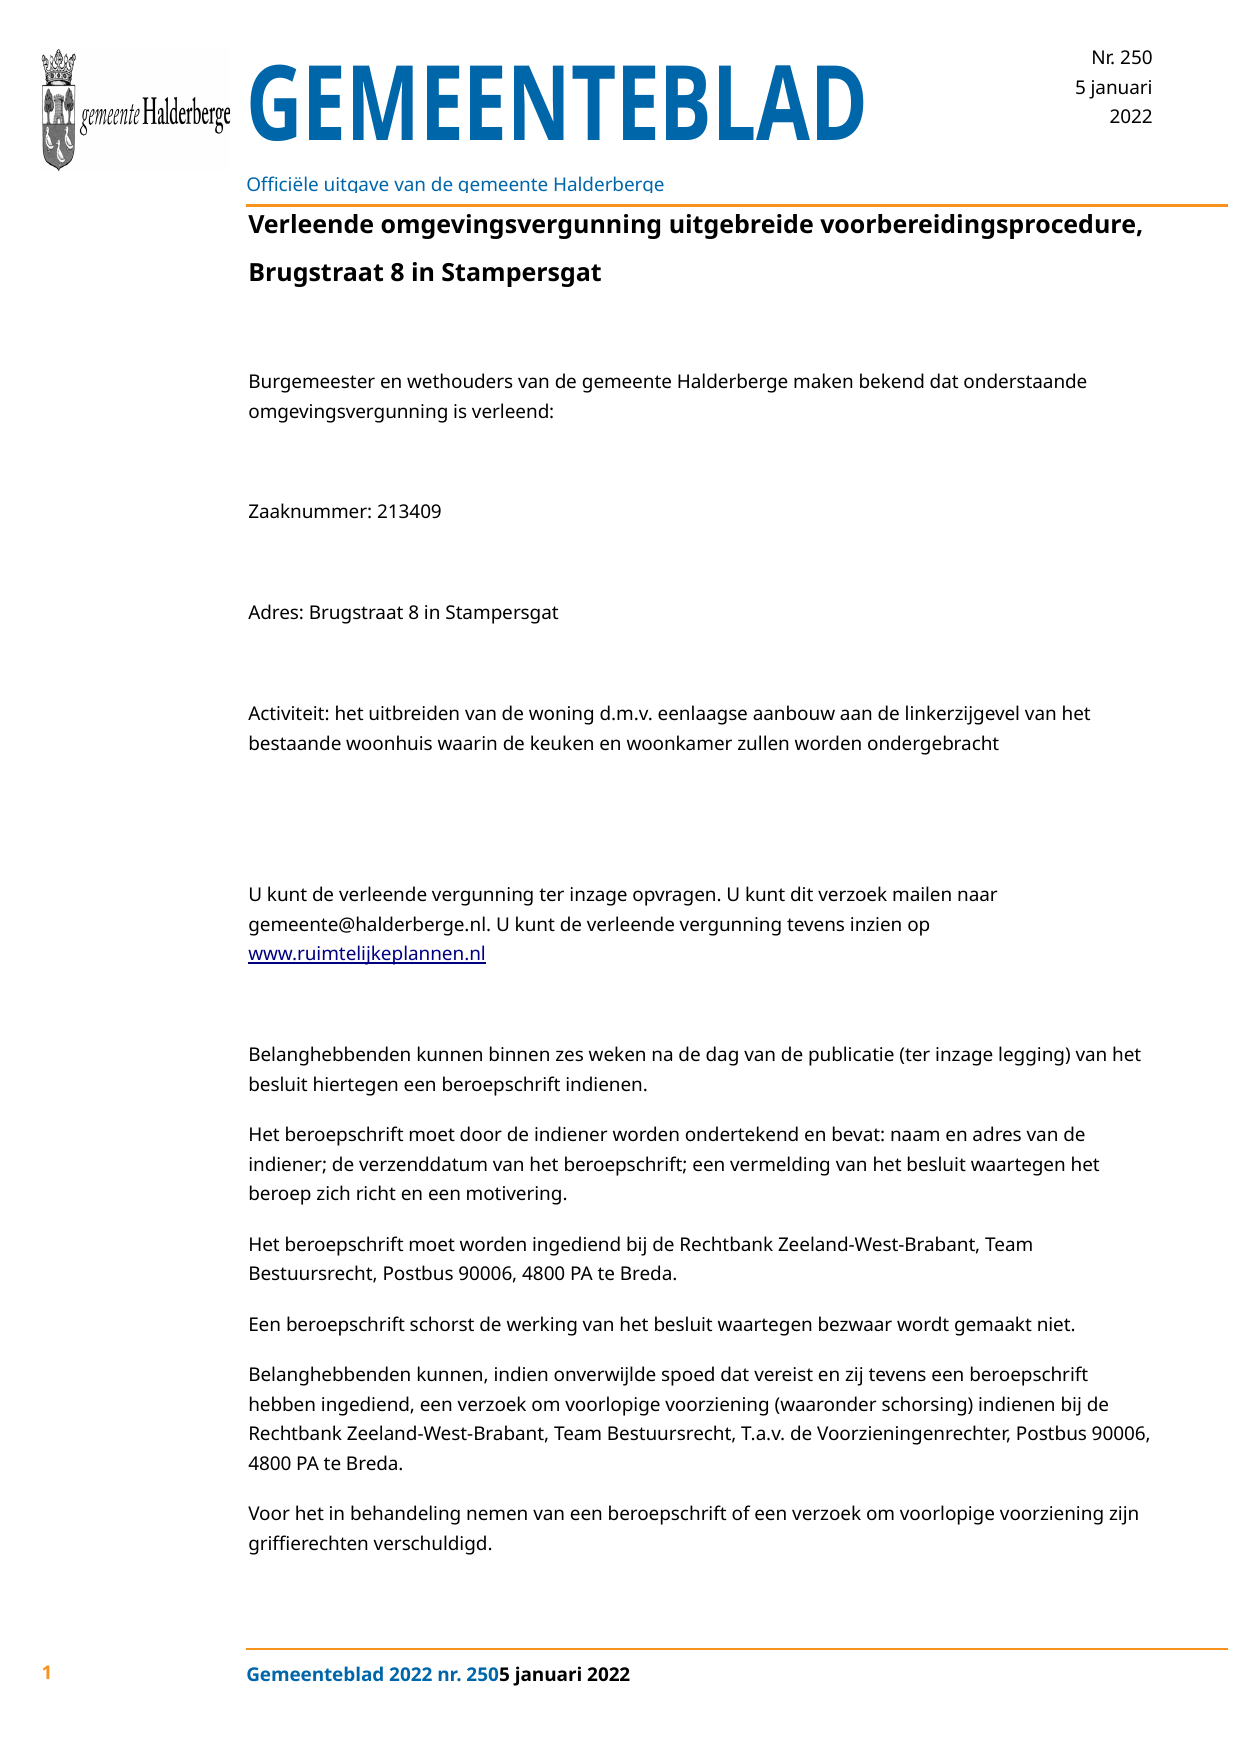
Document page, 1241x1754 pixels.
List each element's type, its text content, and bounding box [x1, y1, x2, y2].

text Adres: Brugstraat 8 in Stampersgat [248, 599, 1152, 625]
text Activiteit: het uitbreiden van de woning d.m.v. eenlaagse aanbouw aan de linkerzijgevel van het bestaande woonhuis waarin de keuken en woonkamer zullen worden ondergebracht [248, 700, 1152, 756]
text Het beroepschrift moet door de indiener worden ondertekend en bevat: naam en adres van de indiener; de verzenddatum van het beroepschrift; een vermelding van het besluit waartegen het beroep zich richt en een motivering. [248, 1121, 1152, 1206]
text Het beroepschrift moet worden ingediend bij de Rechtbank Zeeland-West-Brabant, Team Bestuursrecht, Postbus 90006, 4800 PA te Breda. [248, 1231, 1152, 1286]
text Een beroepschrift schorst de werking van het besluit waartegen bezwaar wordt gemaakt niet. [248, 1311, 1152, 1337]
text Voor het in behandeling nemen van een beroepschrift of een verzoek om voorlopige voorziening zijn griffierechten verschuldigd. [248, 1500, 1152, 1556]
text U kunt de verleende vergunning ter inzage opvragen. U kunt dit verzoek mailen naar gemeente@halderberge.nl. U kunt de verleende vergunning tevens inzien op www.ruimtelijkeplannen.nl [248, 881, 1152, 966]
text Burgemeester en wethouders van de gemeente Halderberge maken bekend dat onderstaande omgevingsvergunning is verleend: [248, 368, 1152, 424]
text Zaaknummer: 213409 [248, 499, 1152, 524]
text Belanghebbenden kunnen, indien onverwijlde spoed dat vereist en zij tevens een beroepschrift hebben ingediend, een verzoek om voorlopige voorziening (waaronder schorsing) indienen bij de Rechtbank Zeeland-West-Brabant, Team Bestuursrecht, T.a.v. de Voorzieningenrechter, Postbus 90006, 4800 PA te Breda. [248, 1361, 1152, 1476]
text Belanghebbenden kunnen binnen zes weken na de dag van de publicatie (ter inzage legging) van het besluit hiertegen een beroepschrift indienen. [248, 1041, 1152, 1097]
text Verleende omgevingsvergunning uitgebreide voorbereidingsprocedure, Brugstraat 8 in Stampersgat [248, 207, 1152, 288]
picture [41, 47, 231, 172]
